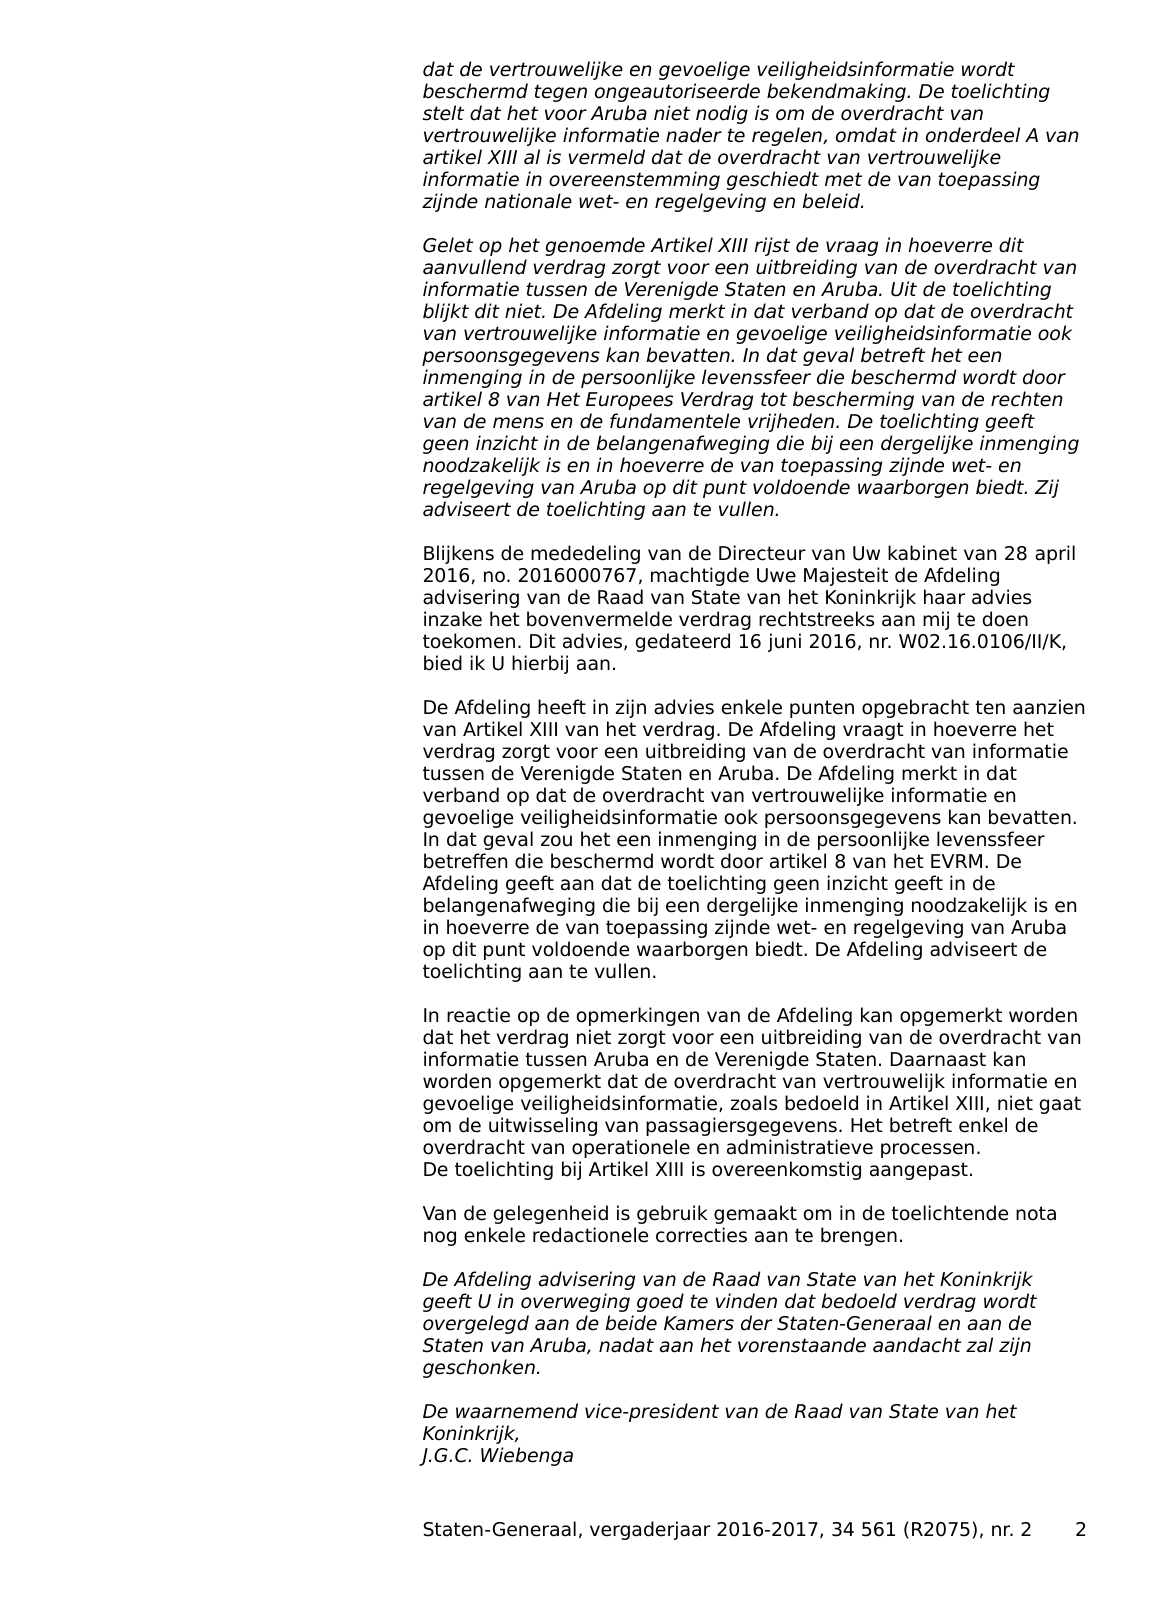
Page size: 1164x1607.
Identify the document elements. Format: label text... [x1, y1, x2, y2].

text In reactie op de opmerkingen van de Afdeling kan opgemerkt worden dat het verdrag niet zorgt voor een uitbreiding van de overdracht van informatie tussen Aruba en de Verenigde Staten. Daarnaast kan worden opgemerkt dat de overdracht van vertrouwelijk informatie en gevoelige veiligheidsinformatie, zoals bedoeld in Artikel XIII, niet gaat om de uitwisseling van passagiersgegevens. Het betreft enkel de overdracht van operationele en administratieve processen. [422, 1005, 1087, 1159]
text Van de gelegenheid is gebruik gemaakt om in de toelichtende nota nog enkele redactionele correcties aan te brengen. [422, 1203, 1087, 1247]
text Blijkens de mededeling van de Directeur van Uw kabinet van 28 april 2016, no. 2016000767, machtigde Uwe Majesteit de Afdeling advisering van de Raad van State van het Koninkrijk haar advies inzake het bovenvermelde verdrag rechtstreeks aan mij te doen toekomen. Dit advies, gedateerd 16 juni 2016, nr. W02.16.0106/II/K, bied ik U hierbij aan. [422, 543, 1087, 675]
text dat de vertrouwelijke en gevoelige veiligheidsinformatie wordt beschermd tegen ongeautoriseerde bekendmaking. De toelichting stelt dat het voor Aruba niet nodig is om de overdracht van vertrouwelijke informatie nader te regelen, omdat in onderdeel A van artikel XIII al is vermeld dat de overdracht van vertrouwelijke informatie in overeenstemming geschiedt met de van toepassing zijnde nationale wet- en regelgeving en beleid. [422, 59, 1087, 213]
text De toelichting bij Artikel XIII is overeenkomstig aangepast. [422, 1159, 1087, 1181]
text De Afdeling heeft in zijn advies enkele punten opgebracht ten aanzien van Artikel XIII van het verdrag. De Afdeling vraagt in hoeverre het verdrag zorgt voor een uitbreiding van de overdracht van informatie tussen de Verenigde Staten en Aruba. De Afdeling merkt in dat verband op dat de overdracht van vertrouwelijke informatie en gevoelige veiligheidsinformatie ook persoonsgegevens kan bevatten. In dat geval zou het een inmenging in de persoonlijke levenssfeer betreffen die beschermd wordt door artikel 8 van het EVRM. De Afdeling geeft aan dat de toelichting geen inzicht geeft in de belangenafweging die bij een dergelijke inmenging noodzakelijk is en in hoeverre de van toepassing zijnde wet- en regelgeving van Aruba op dit punt voldoende waarborgen biedt. De Afdeling adviseert de toelichting aan te vullen. [422, 697, 1087, 983]
text De Afdeling advisering van de Raad van State van het Koninkrijk geeft U in overweging goed te vinden dat bedoeld verdrag wordt overgelegd aan de beide Kamers der Staten-Generaal en aan de Staten van Aruba, nadat aan het vorenstaande aandacht zal zijn geschonken. [422, 1269, 1087, 1379]
text Gelet op het genoemde Artikel XIII rijst de vraag in hoeverre dit aanvullend verdrag zorgt voor een uitbreiding van de overdracht van informatie tussen de Verenigde Staten en Aruba. Uit de toelichting blijkt dit niet. De Afdeling merkt in dat verband op dat de overdracht van vertrouwelijke informatie en gevoelige veiligheidsinformatie ook persoonsgegevens kan bevatten. In dat geval betreft het een inmenging in de persoonlijke levenssfeer die beschermd wordt door artikel 8 van Het Europees Verdrag tot bescherming van de rechten van de mens en de fundamentele vrijheden. De toelichting geeft geen inzicht in de belangenafweging die bij een dergelijke inmenging noodzakelijk is en in hoeverre de van toepassing zijnde wet- en regelgeving van Aruba op dit punt voldoende waarborgen biedt. Zij adviseert de toelichting aan te vullen. [422, 235, 1087, 521]
text J.G.C. Wiebenga [422, 1445, 1087, 1467]
text De waarnemend vice-president van de Raad van State van het Koninkrijk, [422, 1401, 1087, 1445]
